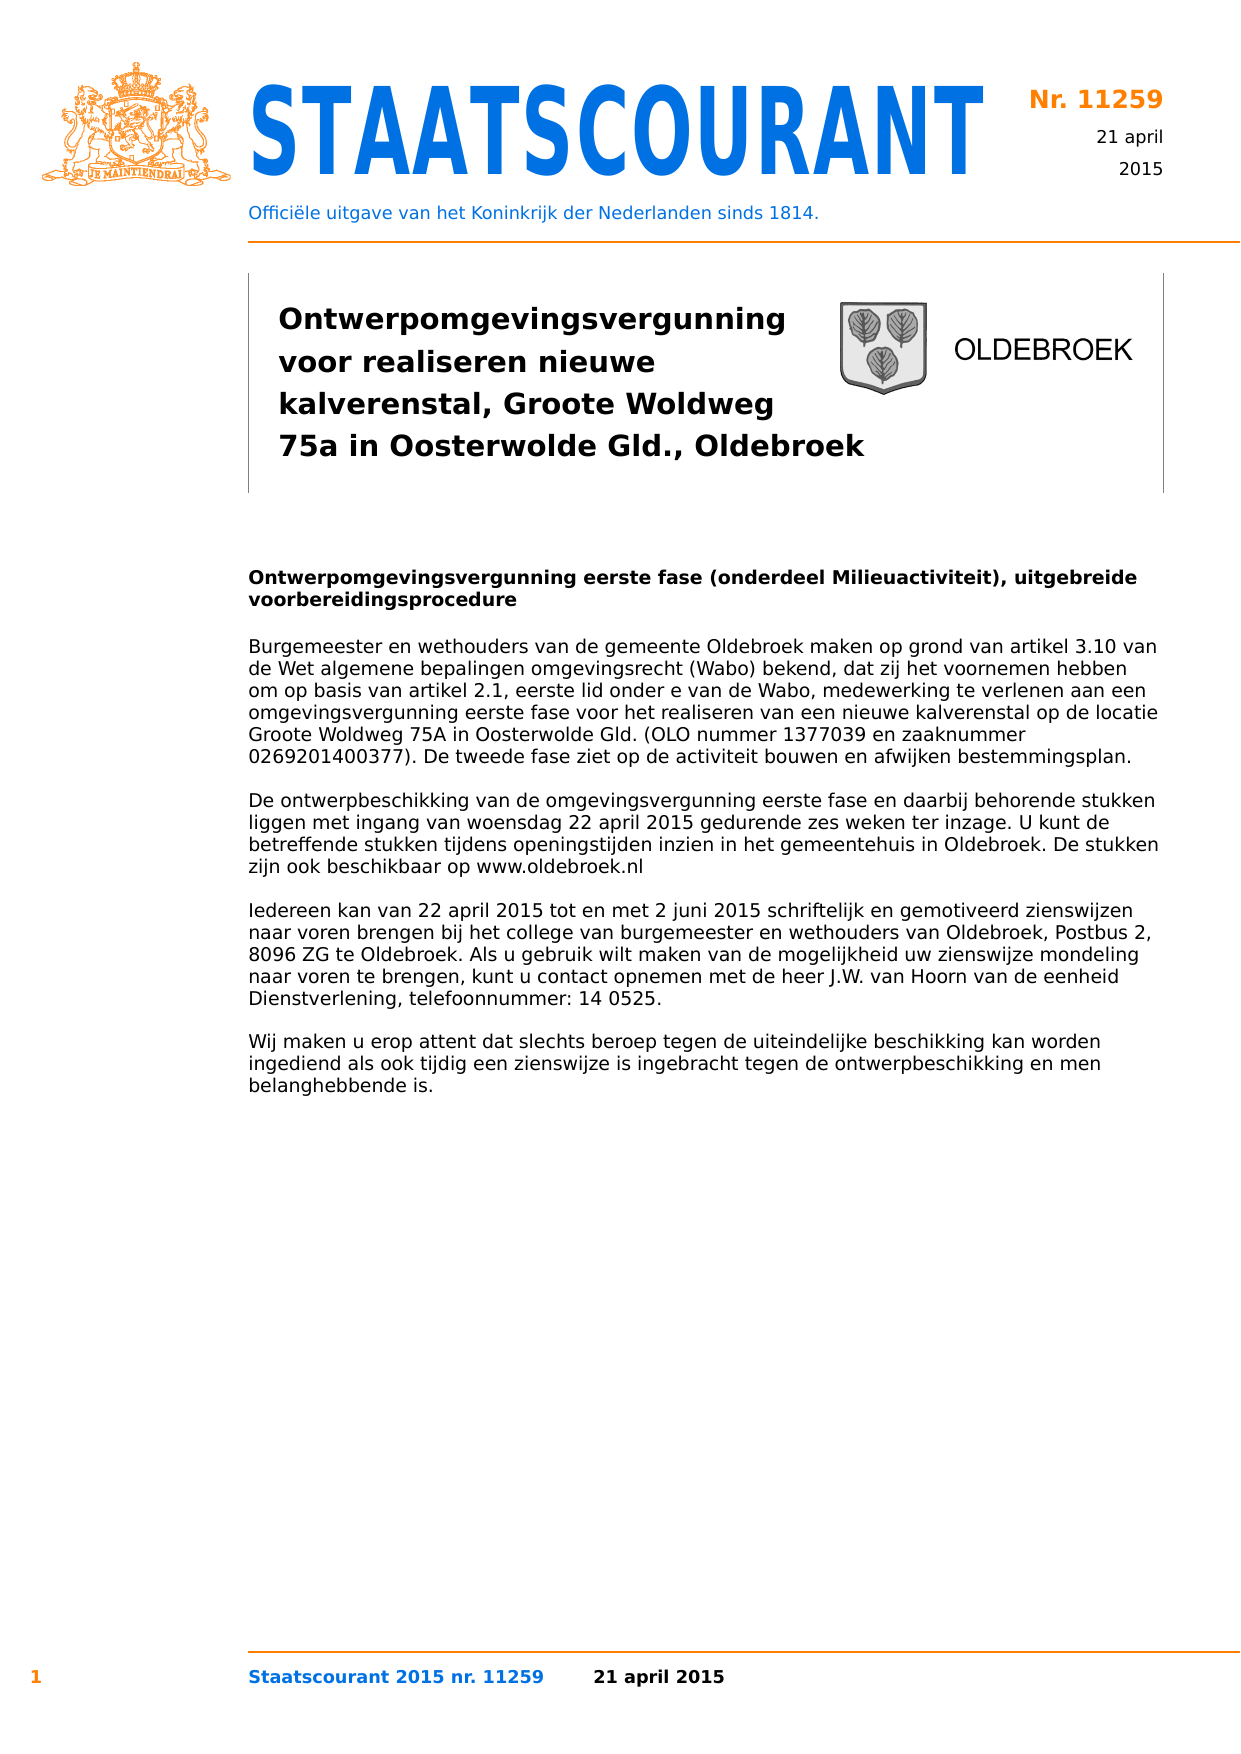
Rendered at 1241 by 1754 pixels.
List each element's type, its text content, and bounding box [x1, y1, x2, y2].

text Wij maken u erop attent dat slechts beroep tegen de uiteindelijke beschikking kan worden ingediend als ook tijdig een zienswijze is ingebracht tegen de ontwerpbeschikking en men belanghebbende is. [248, 1031, 1163, 1097]
text Iedereen kan van 22 april 2015 tot en met 2 juni 2015 schriftelijk en gemotiveerd zienswijzen naar voren brengen bij het college van burgemeester en wethouders van Oldebroek, Postbus 2, 8096 ZG te Oldebroek. Als u gebruik wilt maken van de mogelijkheid uw zienswijze mondeling naar voren te brengen, kunt u contact opnemen met de heer J.W. van Hoorn van de eenheid Dienstverlening, telefoonnummer: 14 0525. [248, 899, 1163, 1009]
table_cell 2015 [998, 153, 1240, 203]
text De ontwerpbeschikking van de omgevingsvergunning eerste fase en daarbij behorende stukken liggen met ingang van woensdag 22 april 2015 gedurende zes weken ter inzage. U kunt de betreffende stukken tijdens openingstijden inzien in het gemeentehuis in Oldebroek. De stukken zijn ook beschikbaar op www.oldebroek.nl [248, 790, 1163, 878]
table_header [25, 62, 248, 241]
picture [838, 302, 1134, 397]
table_header Nr. 11259 [998, 62, 1240, 121]
text Burgemeester en wethouders van de gemeente Oldebroek maken op grond van artikel 3.10 van de Wet algemene bepalingen omgevingsrecht (Wabo) bekend, dat zij het voornemen hebben om op basis van artikel 2.1, eerste lid onder e van de Wabo, medewerking te verlenen aan een omgevingsvergunning eerste fase voor het realiseren van een nieuwe kalverenstal op de locatie Groote Woldweg 75A in Oosterwolde Gld. (OLO nummer 1377039 en zaaknummer 0269201400377). De tweede fase ziet op de activiteit bouwen en afwijken bestemmingsplan. [248, 636, 1163, 768]
table_cell 21 april [998, 121, 1240, 153]
subtitle Ontwerpomgevingsvergunning eerste fase (onderdeel Milieuactiviteit), uitgebreide voorbereidingsprocedure [248, 567, 1163, 611]
table_header STAATSCOURANT [248, 62, 998, 203]
picture [41, 62, 231, 186]
subtitle Ontwerpomgevingsvergunning voor realiseren nieuwe kalverenstal, Groote Woldweg 75a in Oosterwolde Gld., Oldebroek [249, 273, 1163, 493]
table_cell Officiële uitgave van het Koninkrijk der Nederlanden sinds 1814. [248, 203, 1240, 241]
